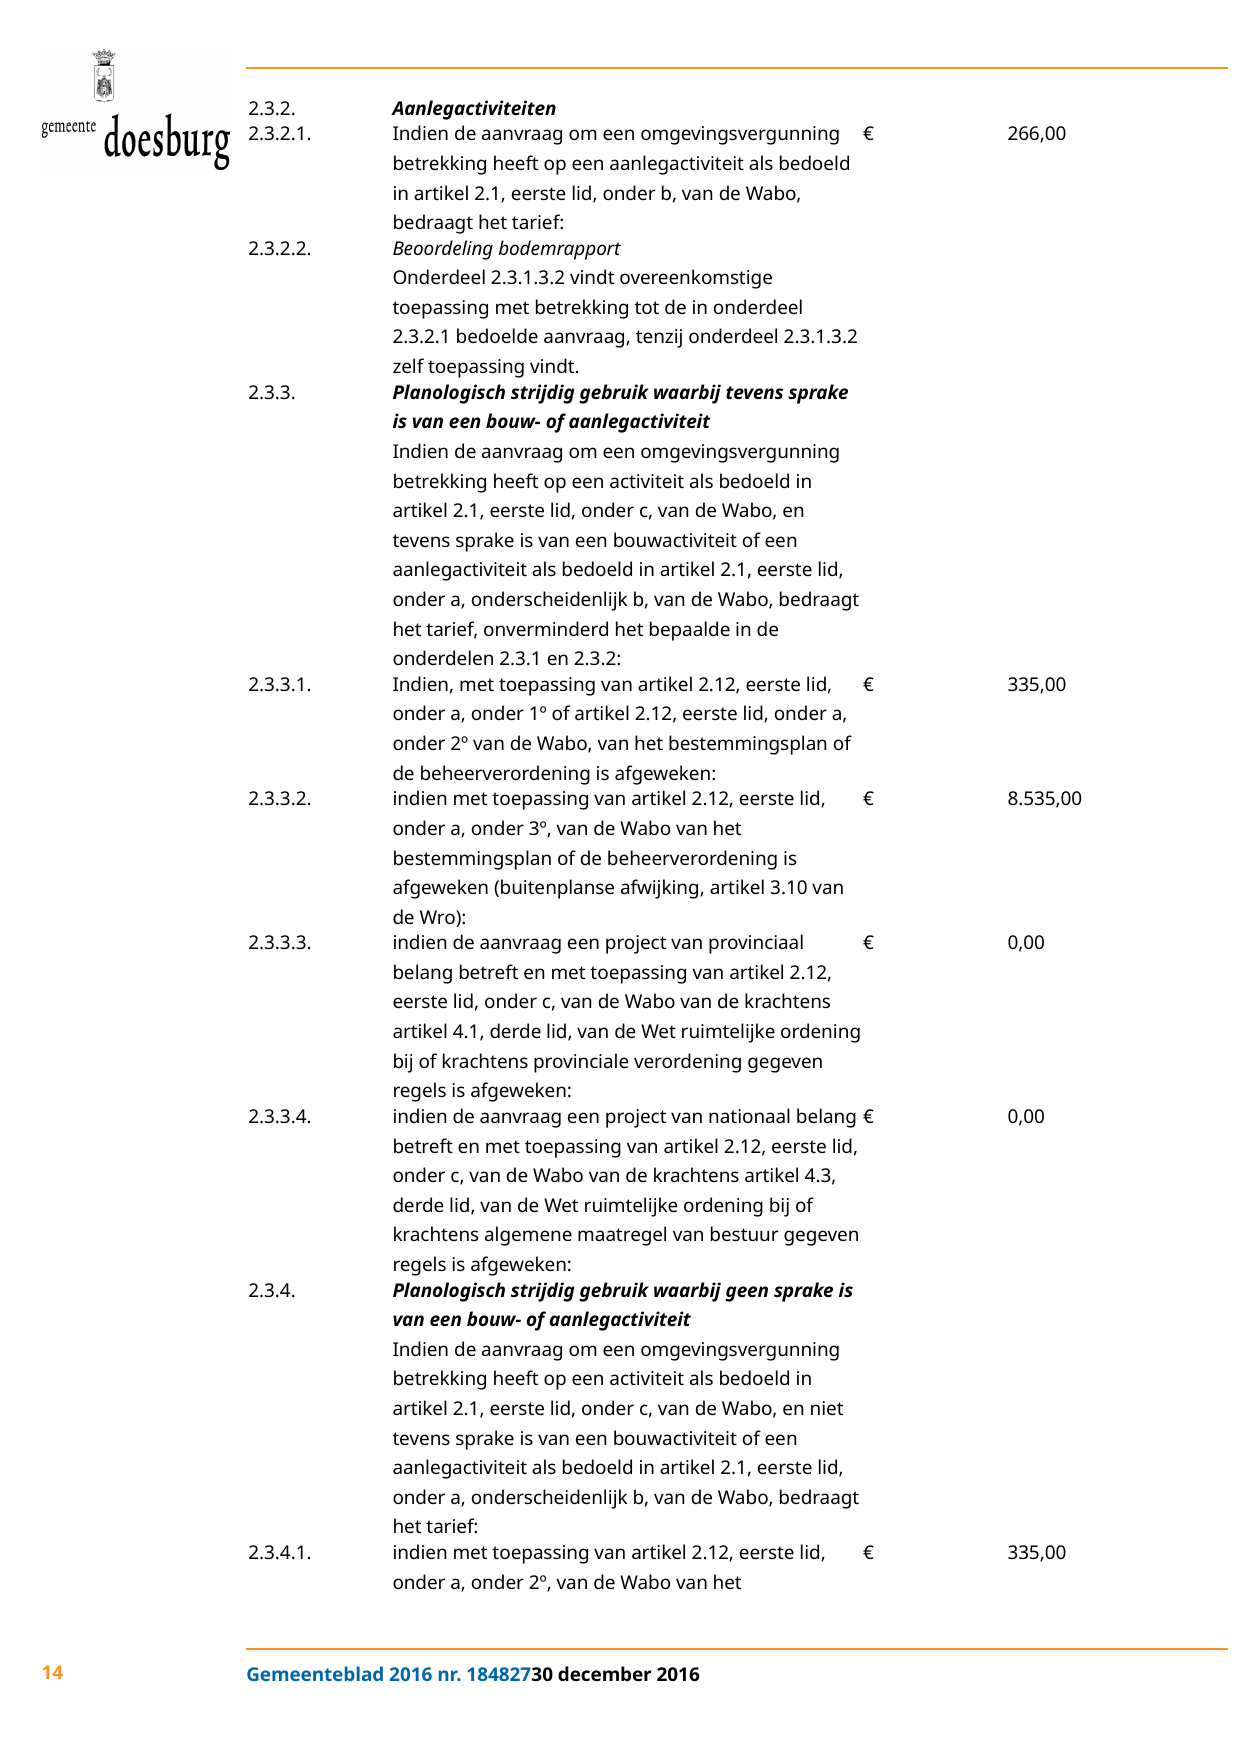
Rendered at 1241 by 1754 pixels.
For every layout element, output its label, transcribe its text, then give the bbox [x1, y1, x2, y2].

table_cell [863, 379, 1007, 671]
table_cell 335,00 [1007, 1539, 1152, 1594]
table_cell [863, 95, 1007, 121]
table_cell indien met toepassing van artikel 2.12, eerste lid, onder a, onder 2º, van de Wabo van het [392, 1539, 863, 1594]
table_cell 2.3.2.1. [248, 121, 392, 235]
table_cell € [863, 1103, 1007, 1277]
table_cell 2.3.3.4. [248, 1103, 392, 1277]
table_cell 0,00 [1007, 930, 1152, 1103]
table_cell 2.3.4.1. [248, 1539, 392, 1594]
table_cell 2.3.2. [248, 95, 392, 121]
table_cell Aanlegactiviteiten [392, 95, 863, 121]
table_cell Planologisch strijdig gebruik waarbij tevens sprake is van een bouw- of aanlegactiviteit Indien de aanvraag om een omgevingsvergunning betrekking heeft op een activiteit als bedoeld in artikel 2.1, eerste lid, onder c, van de Wabo, en tevens sprake is van een bouwactiviteit of een aanlegactiviteit als bedoeld in artikel 2.1, eerste lid, onder a, onderscheidenlijk b, van de Wabo, bedraagt het tarief, onverminderd het bepaalde in de onderdelen 2.3.1 en 2.3.2: [392, 379, 863, 671]
table_cell indien de aanvraag een project van nationaal belang betreft en met toepassing van artikel 2.12, eerste lid, onder c, van de Wabo van de krachtens artikel 4.3, derde lid, van de Wet ruimtelijke ordening bij of krachtens algemene maatregel van bestuur gegeven regels is afgeweken: [392, 1103, 863, 1277]
table_cell 2.3.3.2. [248, 786, 392, 929]
table_cell € [863, 121, 1007, 235]
table_cell [863, 1277, 1007, 1539]
table_cell € [863, 786, 1007, 929]
table_cell Indien, met toepassing van artikel 2.12, eerste lid, onder a, onder 1º of artikel 2.12, eerste lid, onder a, onder 2º van de Wabo, van het bestemmingsplan of de beheerverordening is afgeweken: [392, 671, 863, 786]
table_cell 2.3.3.1. [248, 671, 392, 786]
table_cell indien de aanvraag een project van provinciaal belang betreft en met toepassing van artikel 2.12, eerste lid, onder c, van de Wabo van de krachtens artikel 4.1, derde lid, van de Wet ruimtelijke ordening bij of krachtens provinciale verordening gegeven regels is afgeweken: [392, 930, 863, 1103]
table_cell [1007, 235, 1152, 379]
table_cell [1007, 1277, 1152, 1539]
table_cell Indien de aanvraag om een omgevingsvergunning betrekking heeft op een aanlegactiviteit als bedoeld in artikel 2.1, eerste lid, onder b, van de Wabo, bedraagt het tarief: [392, 121, 863, 235]
table_cell 266,00 [1007, 121, 1152, 235]
table_cell [863, 235, 1007, 379]
table_cell 0,00 [1007, 1103, 1152, 1277]
table_cell Planologisch strijdig gebruik waarbij geen sprake is van een bouw- of aanlegactiviteit Indien de aanvraag om een omgevingsvergunning betrekking heeft op een activiteit als bedoeld in artikel 2.1, eerste lid, onder c, van de Wabo, en niet tevens sprake is van een bouwactiviteit of een aanlegactiviteit als bedoeld in artikel 2.1, eerste lid, onder a, onderscheidenlijk b, van de Wabo, bedraagt het tarief: [392, 1277, 863, 1539]
table_cell 2.3.2.2. [248, 235, 392, 379]
table_cell Beoordeling bodemrapport Onderdeel 2.3.1.3.2 vindt overeenkomstige toepassing met betrekking tot de in onderdeel 2.3.2.1 bedoelde aanvraag, tenzij onderdeel 2.3.1.3.2 zelf toepassing vindt. [392, 235, 863, 379]
table_cell € [863, 1539, 1007, 1594]
picture [41, 47, 231, 172]
table_cell 8.535,00 [1007, 786, 1152, 929]
table_cell € [863, 930, 1007, 1103]
table_cell 335,00 [1007, 671, 1152, 786]
table_cell indien met toepassing van artikel 2.12, eerste lid, onder a, onder 3º, van de Wabo van het bestemmingsplan of de beheerverordening is afgeweken (buitenplanse afwijking, artikel 3.10 van de Wro): [392, 786, 863, 929]
table_cell 2.3.3. [248, 379, 392, 671]
table_cell 2.3.3.3. [248, 930, 392, 1103]
table_cell € [863, 671, 1007, 786]
table_cell [1007, 95, 1152, 121]
table_cell 2.3.4. [248, 1277, 392, 1539]
table_cell [1007, 379, 1152, 671]
